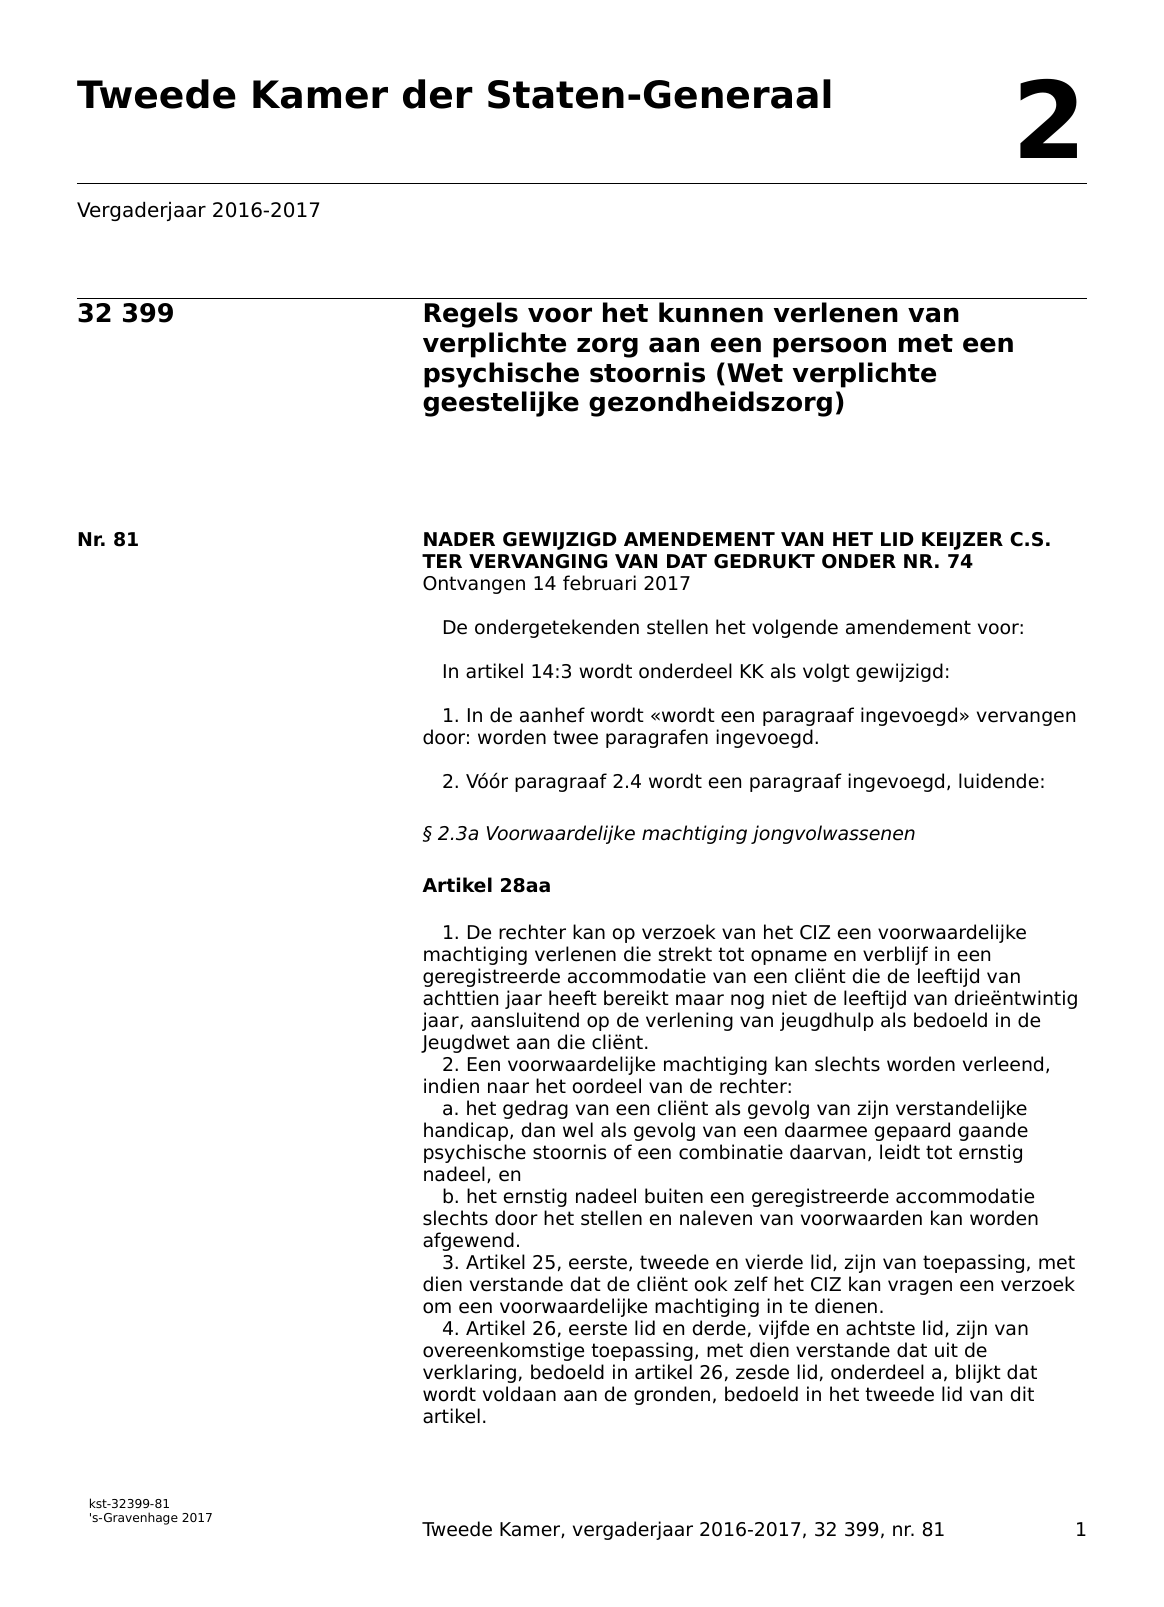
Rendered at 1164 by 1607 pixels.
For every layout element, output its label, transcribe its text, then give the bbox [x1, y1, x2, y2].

subtitle Nr. 81 NADER GEWIJZIGD AMENDEMENT VAN HET LID KEIJZER C.S. TER VERVANGING VAN DAT GEDRUKT ONDER NR. 74 [77, 529, 1087, 573]
subtitle Artikel 28aa [422, 875, 1087, 897]
text 1. De rechter kan op verzoek van het CIZ een voorwaardelijke machtiging verlenen die strekt tot opname en verblijf in een geregistreerde accommodatie van een cliënt die de leeftijd van achttien jaar heeft bereikt maar nog niet de leeftijd van drieëntwintig jaar, aansluitend op de verlening van jeugdhulp als bedoeld in de Jeugdwet aan die cliënt. [422, 922, 1087, 1054]
text De ondergetekenden stellen het volgende amendement voor: [422, 617, 1087, 639]
text 4. Artikel 26, eerste lid en derde, vijfde en achtste lid, zijn van overeenkomstige toepassing, met dien verstande dat uit de verklaring, bedoeld in artikel 26, zesde lid, onderdeel a, blijkt dat wordt voldaan aan de gronden, bedoeld in het tweede lid van dit artikel. [422, 1318, 1087, 1428]
text Ontvangen 14 februari 2017 [422, 573, 1087, 595]
text 2. Een voorwaardelijke machtiging kan slechts worden verleend, indien naar het oordeel van de rechter: [422, 1054, 1087, 1098]
table_cell Vergaderjaar 2016-2017 [77, 184, 1087, 298]
text 's-Gravenhage 2017 [88, 1511, 323, 1525]
subtitle § 2.3a Voorwaardelijke machtiging jongvolwassenen [422, 823, 1087, 845]
text 3. Artikel 25, eerste, tweede en vierde lid, zijn van toepassing, met dien verstande dat de cliënt ook zelf het CIZ kan vragen een verzoek om een voorwaardelijke machtiging in te dienen. [422, 1252, 1087, 1318]
text In artikel 14:3 wordt onderdeel KK als volgt gewijzigd: [422, 661, 1087, 683]
text kst-32399-81 [88, 1497, 323, 1511]
text a. het gedrag van een cliënt als gevolg van zijn verstandelijke handicap, dan wel als gevolg van een daarmee gepaard gaande psychische stoornis of een combinatie daarvan, leidt tot ernstig nadeel, en [422, 1098, 1087, 1186]
table_header 2 [886, 59, 1087, 183]
table_header Tweede Kamer der Staten-Generaal [77, 59, 886, 183]
text 1. In de aanhef wordt «wordt een paragraaf ingevoegd» vervangen door: worden twee paragrafen ingevoegd. [422, 705, 1087, 749]
text 2. Vóór paragraaf 2.4 wordt een paragraaf ingevoegd, luidende: [422, 771, 1087, 793]
text b. het ernstig nadeel buiten een geregistreerde accommodatie slechts door het stellen en naleven van voorwaarden kan worden afgewend. [422, 1186, 1087, 1252]
subtitle 32 399 Regels voor het kunnen verlenen van verplichte zorg aan een persoon met een psychische stoornis (Wet verplichte geestelijke gezondheidszorg) [77, 299, 1087, 418]
